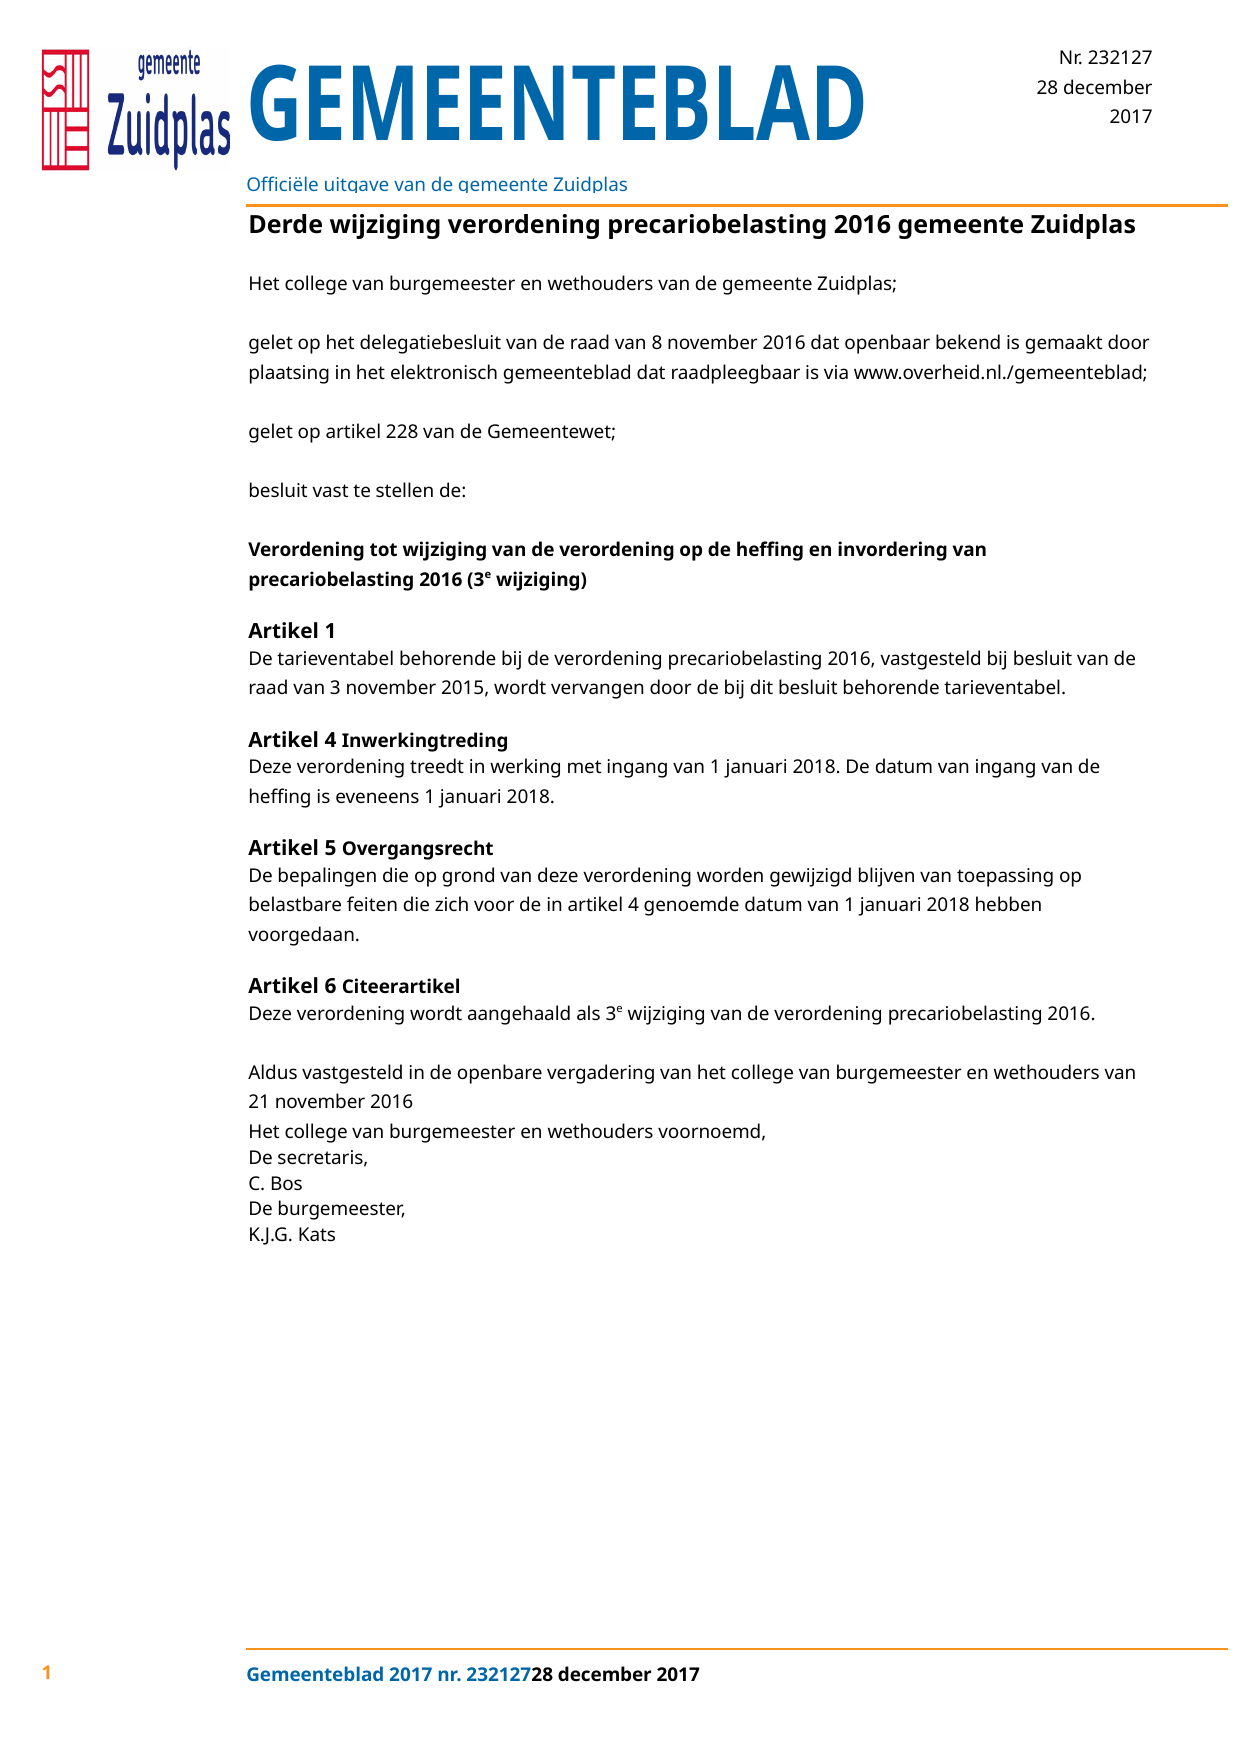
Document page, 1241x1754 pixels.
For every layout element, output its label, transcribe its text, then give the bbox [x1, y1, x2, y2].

text gelet op het delegatiebesluit van de raad van 8 november 2016 dat openbaar bekend is gemaakt door plaatsing in het elektronisch gemeenteblad dat raadpleegbaar is via www.overheid.nl./gemeenteblad; [248, 329, 1152, 385]
text Aldus vastgesteld in de openbare vergadering van het college van burgemeester en wethouders van 21 november 2016 [248, 1059, 1152, 1114]
text Artikel 6 Citeerartikel [248, 971, 1152, 1000]
text besluit vast te stellen de: [248, 477, 1152, 503]
picture [41, 47, 231, 172]
text Verordening tot wijziging van de verordening op de heffing en invordering van precariobelasting 2016 (3e wijziging) [248, 537, 1152, 592]
text Het college van burgemeester en wethouders van de gemeente Zuidplas; [248, 270, 1152, 296]
text Artikel 5 Overgangsrecht [248, 833, 1152, 862]
text De tarieventabel behorende bij de verordening precariobelasting 2016, vastgesteld bij besluit van de raad van 3 november 2015, wordt vervangen door de bij dit besluit behorende tarieventabel. [248, 645, 1152, 700]
text Deze verordening wordt aangehaald als 3e wijziging van de verordening precariobelasting 2016. [248, 1000, 1152, 1026]
text De secretaris, [248, 1144, 1152, 1170]
text Artikel 1 [248, 617, 1152, 645]
text De burgemeester, [248, 1195, 1152, 1221]
text Deze verordening treedt in werking met ingang van 1 januari 2018. De datum van ingang van de heffing is eveneens 1 januari 2018. [248, 753, 1152, 809]
text C. Bos [248, 1170, 1152, 1195]
text De bepalingen die op grond van deze verordening worden gewijzigd blijven van toepassing op belastbare feiten die zich voor de in artikel 4 genoemde datum van 1 januari 2018 hebben voorgedaan. [248, 862, 1152, 947]
text K.J.G. Kats [248, 1221, 1152, 1247]
text gelet op artikel 228 van de Gemeentewet; [248, 418, 1152, 444]
text Het college van burgemeester en wethouders voornoemd, [248, 1118, 1152, 1144]
text Derde wijziging verordening precariobelasting 2016 gemeente Zuidplas [248, 207, 1152, 241]
text Artikel 4 Inwerkingtreding [248, 725, 1152, 753]
